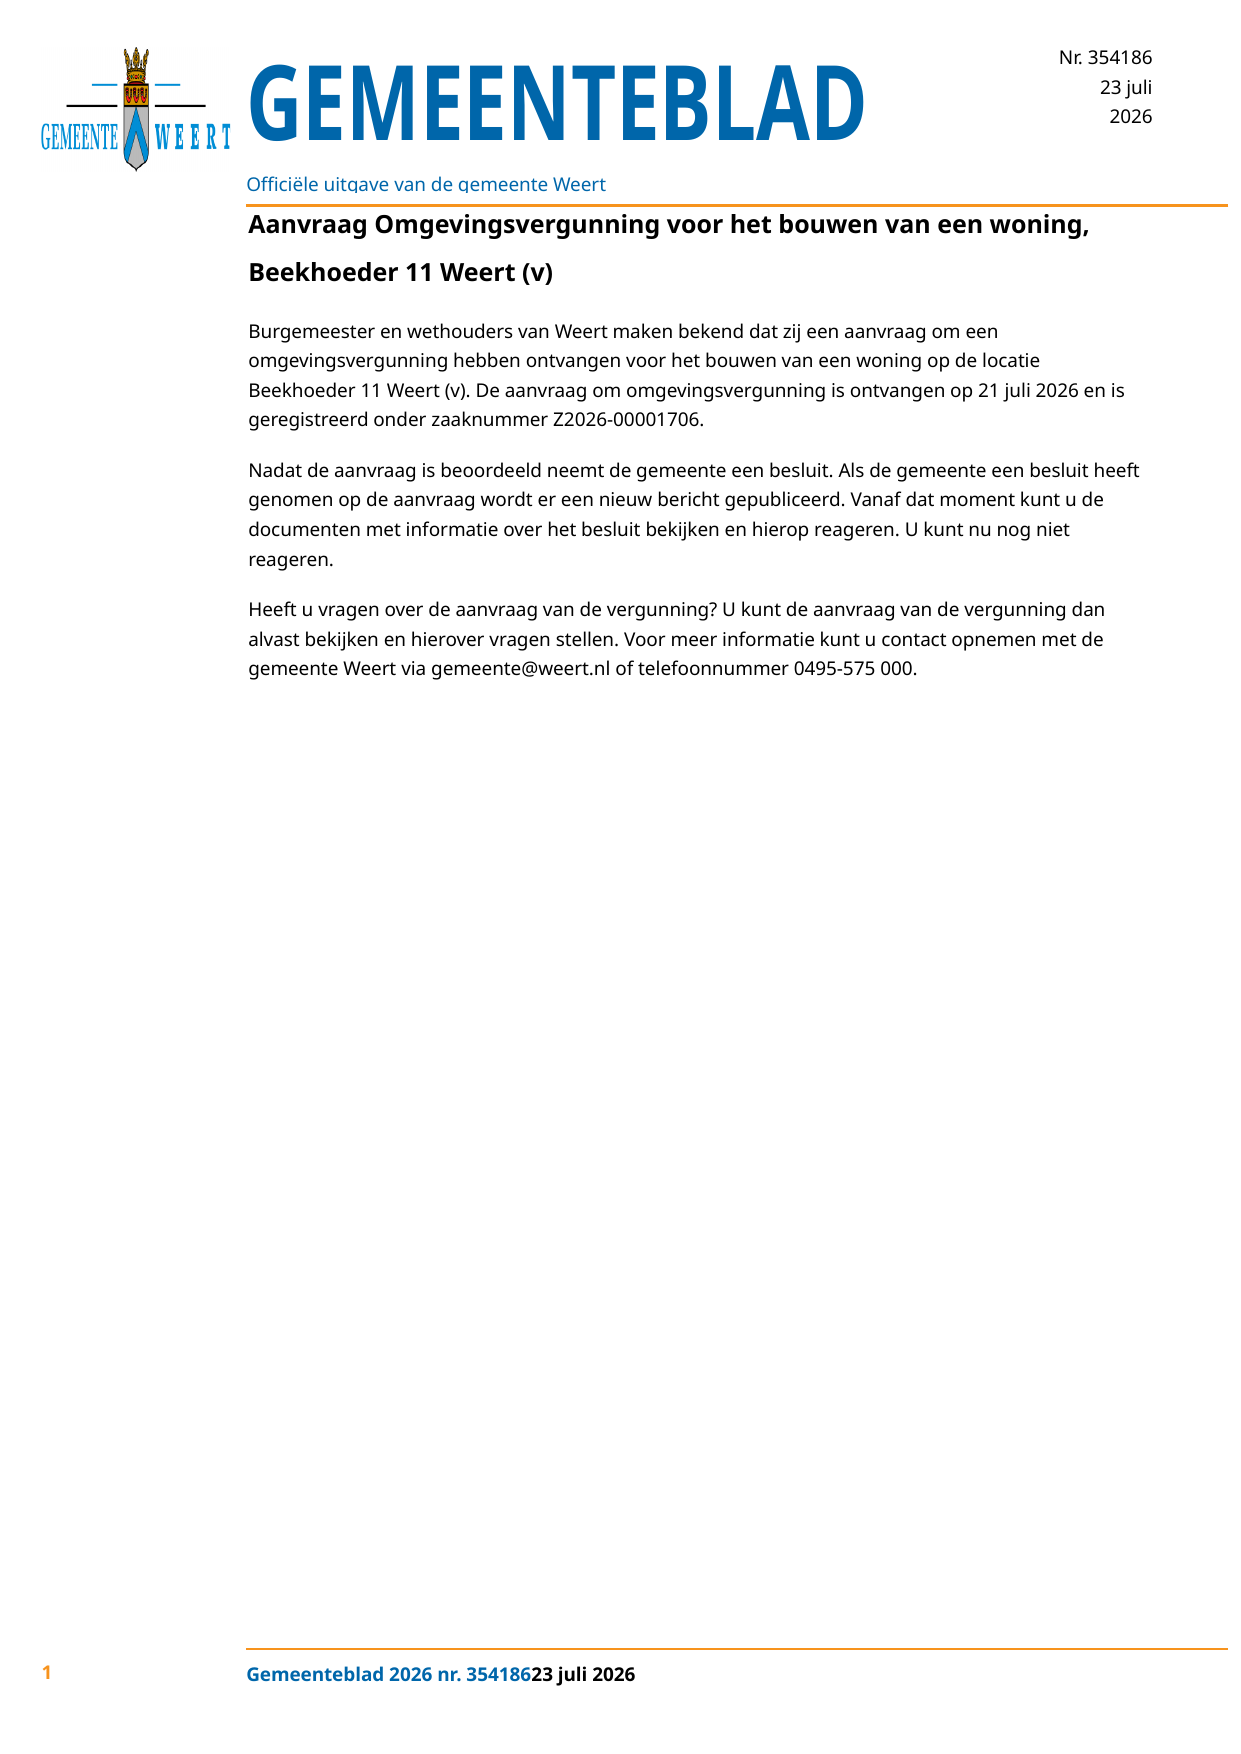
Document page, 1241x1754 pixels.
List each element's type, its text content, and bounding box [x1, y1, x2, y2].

picture [41, 47, 231, 172]
text Burgemeester en wethouders van Weert maken bekend dat zij een aanvraag om een omgevingsvergunning hebben ontvangen voor het bouwen van een woning op de locatie Beekhoeder 11 Weert (v). De aanvraag om omgevingsvergunning is ontvangen op 21 juli 2026 en is geregistreerd onder zaaknummer Z2026-00001706. [248, 318, 1152, 432]
text Heeft u vragen over de aanvraag van de vergunning? U kunt de aanvraag van de vergunning dan alvast bekijken en hierover vragen stellen. Voor meer informatie kunt u contact opnemen met de gemeente Weert via gemeente@weert.nl of telefoonnummer 0495-575 000. [248, 596, 1152, 681]
text Nadat de aanvraag is beoordeeld neemt de gemeente een besluit. Als de gemeente een besluit heeft genomen op de aanvraag wordt er een nieuw bericht gepubliceerd. Vanaf dat moment kunt u de documenten met informatie over het besluit bekijken en hierop reageren. U kunt nu nog niet reageren. [248, 457, 1152, 572]
text Aanvraag Omgevingsvergunning voor het bouwen van een woning, Beekhoeder 11 Weert (v) [248, 207, 1152, 288]
